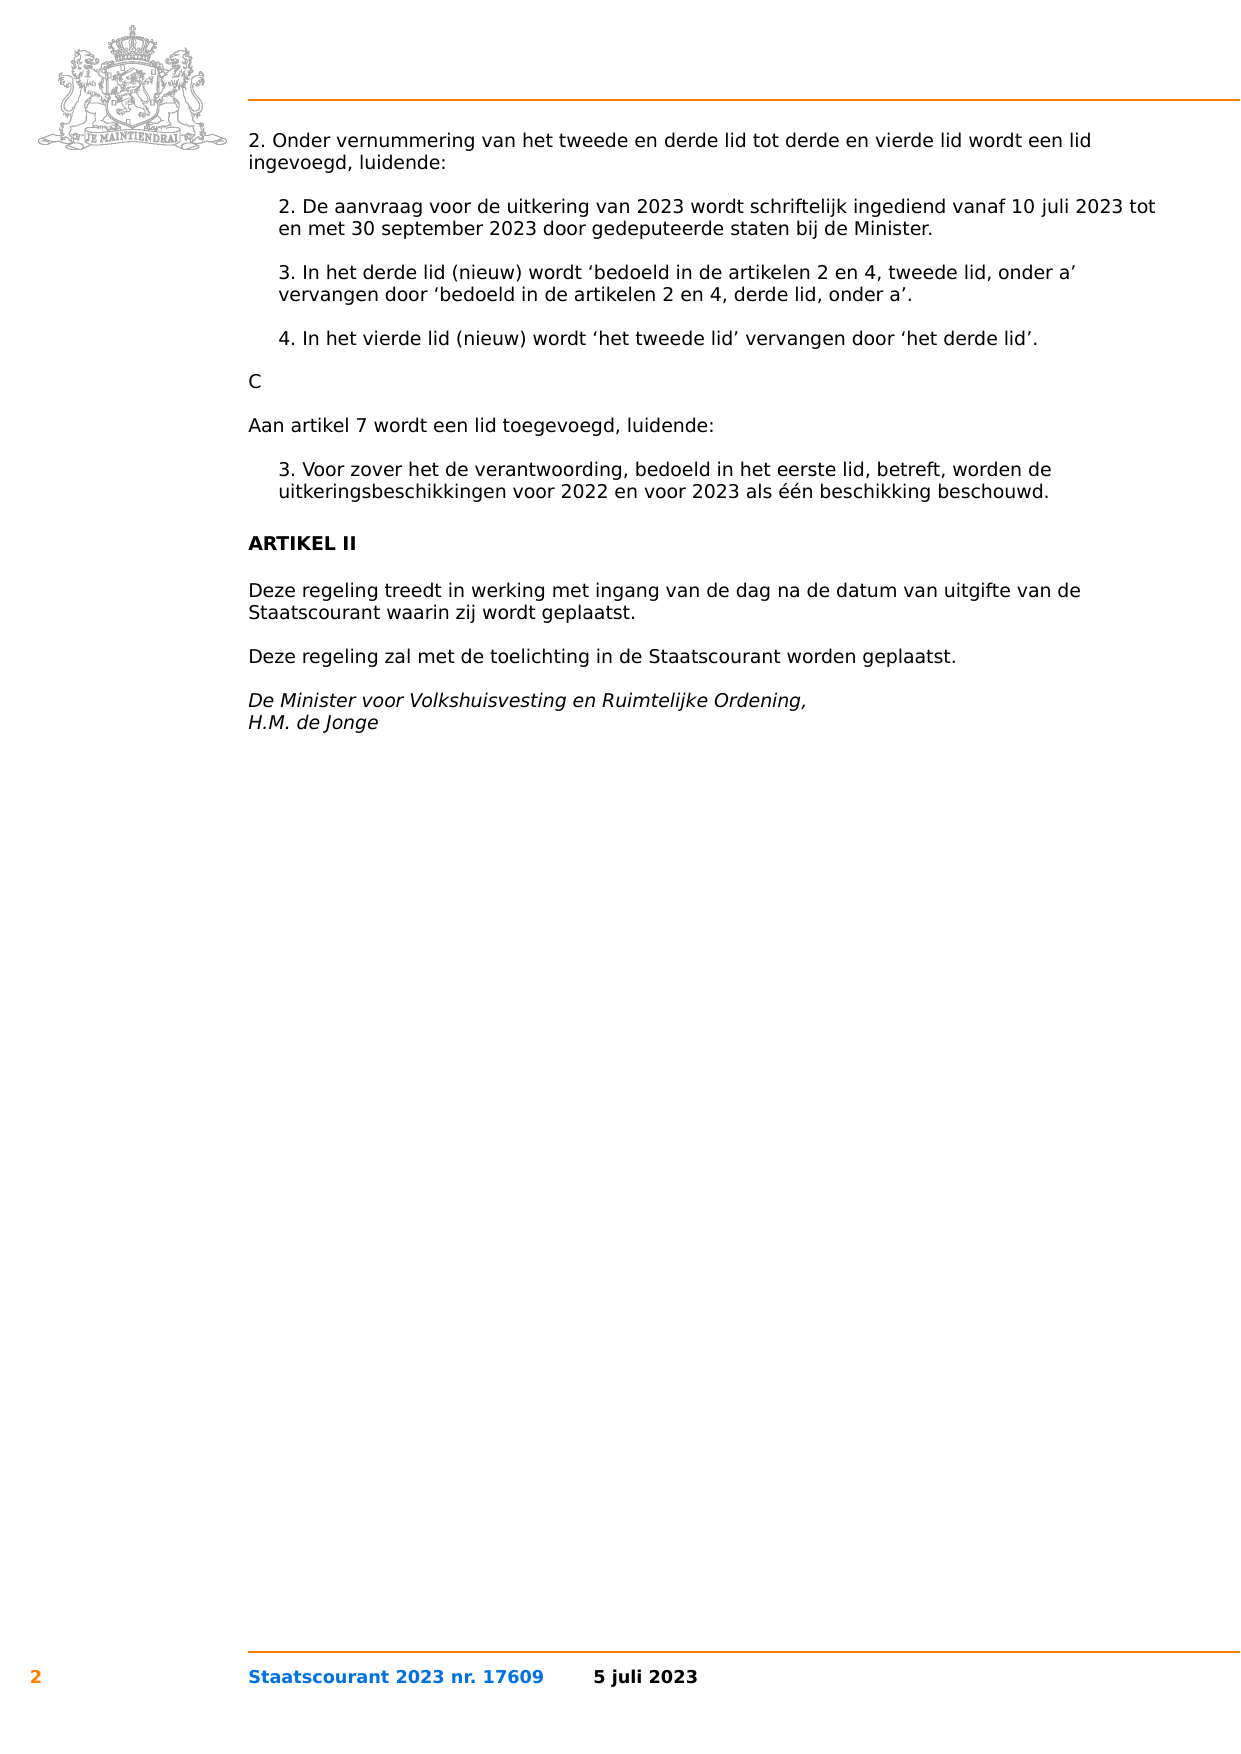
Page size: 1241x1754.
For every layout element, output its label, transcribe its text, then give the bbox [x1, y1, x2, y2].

text Deze regeling treedt in werking met ingang van de dag na de datum van uitgifte van de Staatscourant waarin zij wordt geplaatst. [248, 580, 1163, 624]
text 4. In het vierde lid (nieuw) wordt ‘het tweede lid’ vervangen door ‘het derde lid’. [278, 327, 1163, 349]
text Deze regeling zal met de toelichting in de Staatscourant worden geplaatst. [248, 646, 1163, 668]
text Aan artikel 7 wordt een lid toegevoegd, luidende: [248, 415, 1163, 437]
subtitle ARTIKEL II [248, 533, 1163, 555]
text C [248, 371, 1163, 393]
text De Minister voor Volkshuisvesting en Ruimtelijke Ordening, H.M. de Jonge [248, 689, 1163, 733]
text 2. De aanvraag voor de uitkering van 2023 wordt schriftelijk ingediend vanaf 10 juli 2023 tot en met 30 september 2023 door gedeputeerde staten bij de Minister. [278, 196, 1163, 240]
text 2. Onder vernummering van het tweede en derde lid tot derde en vierde lid wordt een lid ingevoegd, luidende: [248, 130, 1163, 174]
text 3. In het derde lid (nieuw) wordt ‘bedoeld in de artikelen 2 en 4, tweede lid, onder a’ vervangen door ‘bedoeld in de artikelen 2 en 4, derde lid, onder a’. [278, 262, 1163, 306]
text 3. Voor zover het de verantwoording, bedoeld in het eerste lid, betreft, worden de uitkeringsbeschikkingen voor 2022 en voor 2023 als één beschikking beschouwd. [278, 459, 1163, 503]
picture [38, 25, 227, 150]
